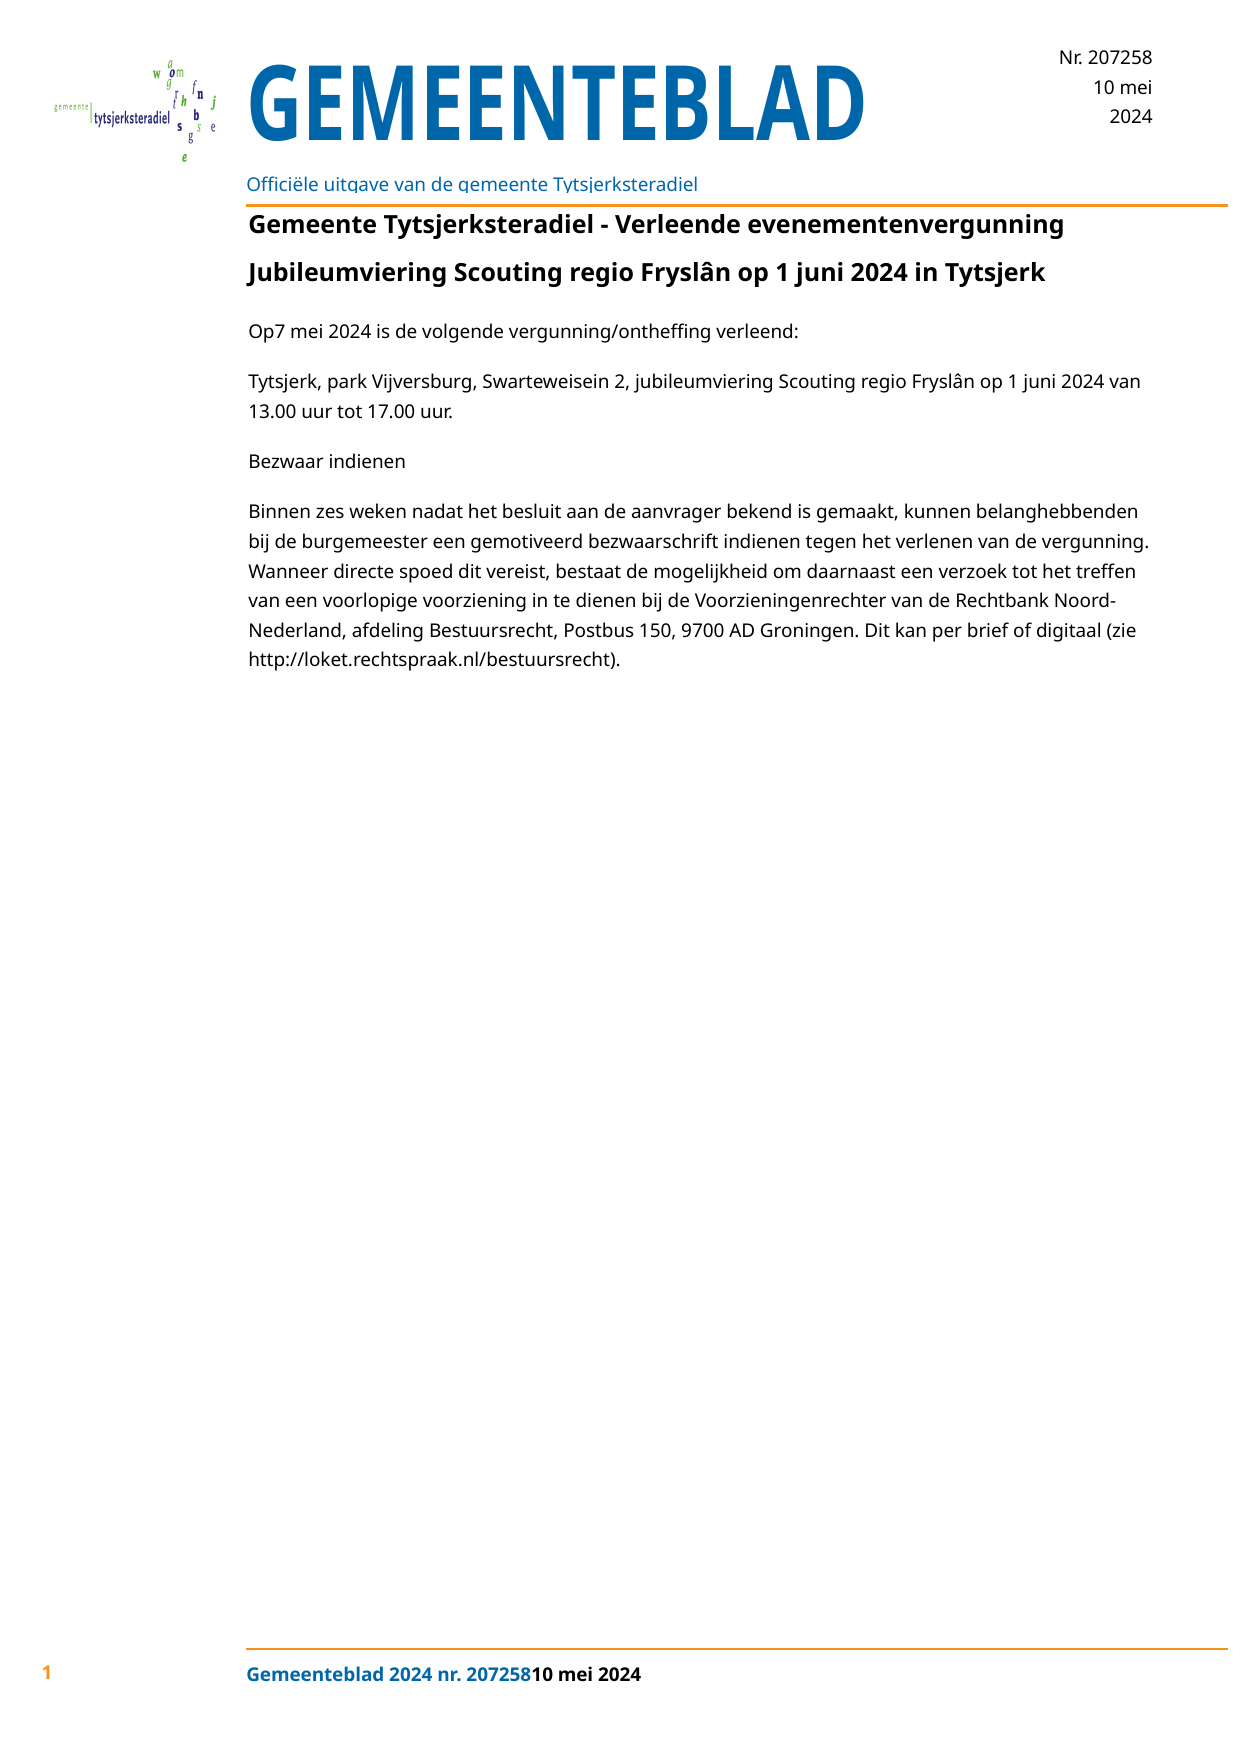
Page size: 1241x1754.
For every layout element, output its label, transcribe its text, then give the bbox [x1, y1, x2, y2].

picture [41, 47, 231, 172]
text Tytsjerk, park Vijversburg, Swarteweisein 2, jubileumviering Scouting regio Fryslân op 1 juni 2024 van 13.00 uur tot 17.00 uur. [248, 368, 1152, 424]
text Op7 mei 2024 is de volgende vergunning/ontheffing verleend: [248, 318, 1152, 344]
text Bezwaar indienen [248, 448, 1152, 474]
text Gemeente Tytsjerksteradiel - Verleende evenementenvergunning Jubileumviering Scouting regio Fryslân op 1 juni 2024 in Tytsjerk [248, 207, 1152, 288]
text Binnen zes weken nadat het besluit aan de aanvrager bekend is gemaakt, kunnen belanghebbenden bij de burgemeester een gemotiveerd bezwaarschrift indienen tegen het verlenen van de vergunning. Wanneer directe spoed dit vereist, bestaat de mogelijkheid om daarnaast een verzoek tot het treffen van een voorlopige voorziening in te dienen bij de Voorzieningenrechter van de Rechtbank Noord-Nederland, afdeling Bestuursrecht, Postbus 150, 9700 AD Groningen. Dit kan per brief of digitaal (zie http://loket.rechtspraak.nl/bestuursrecht). [248, 499, 1152, 672]
